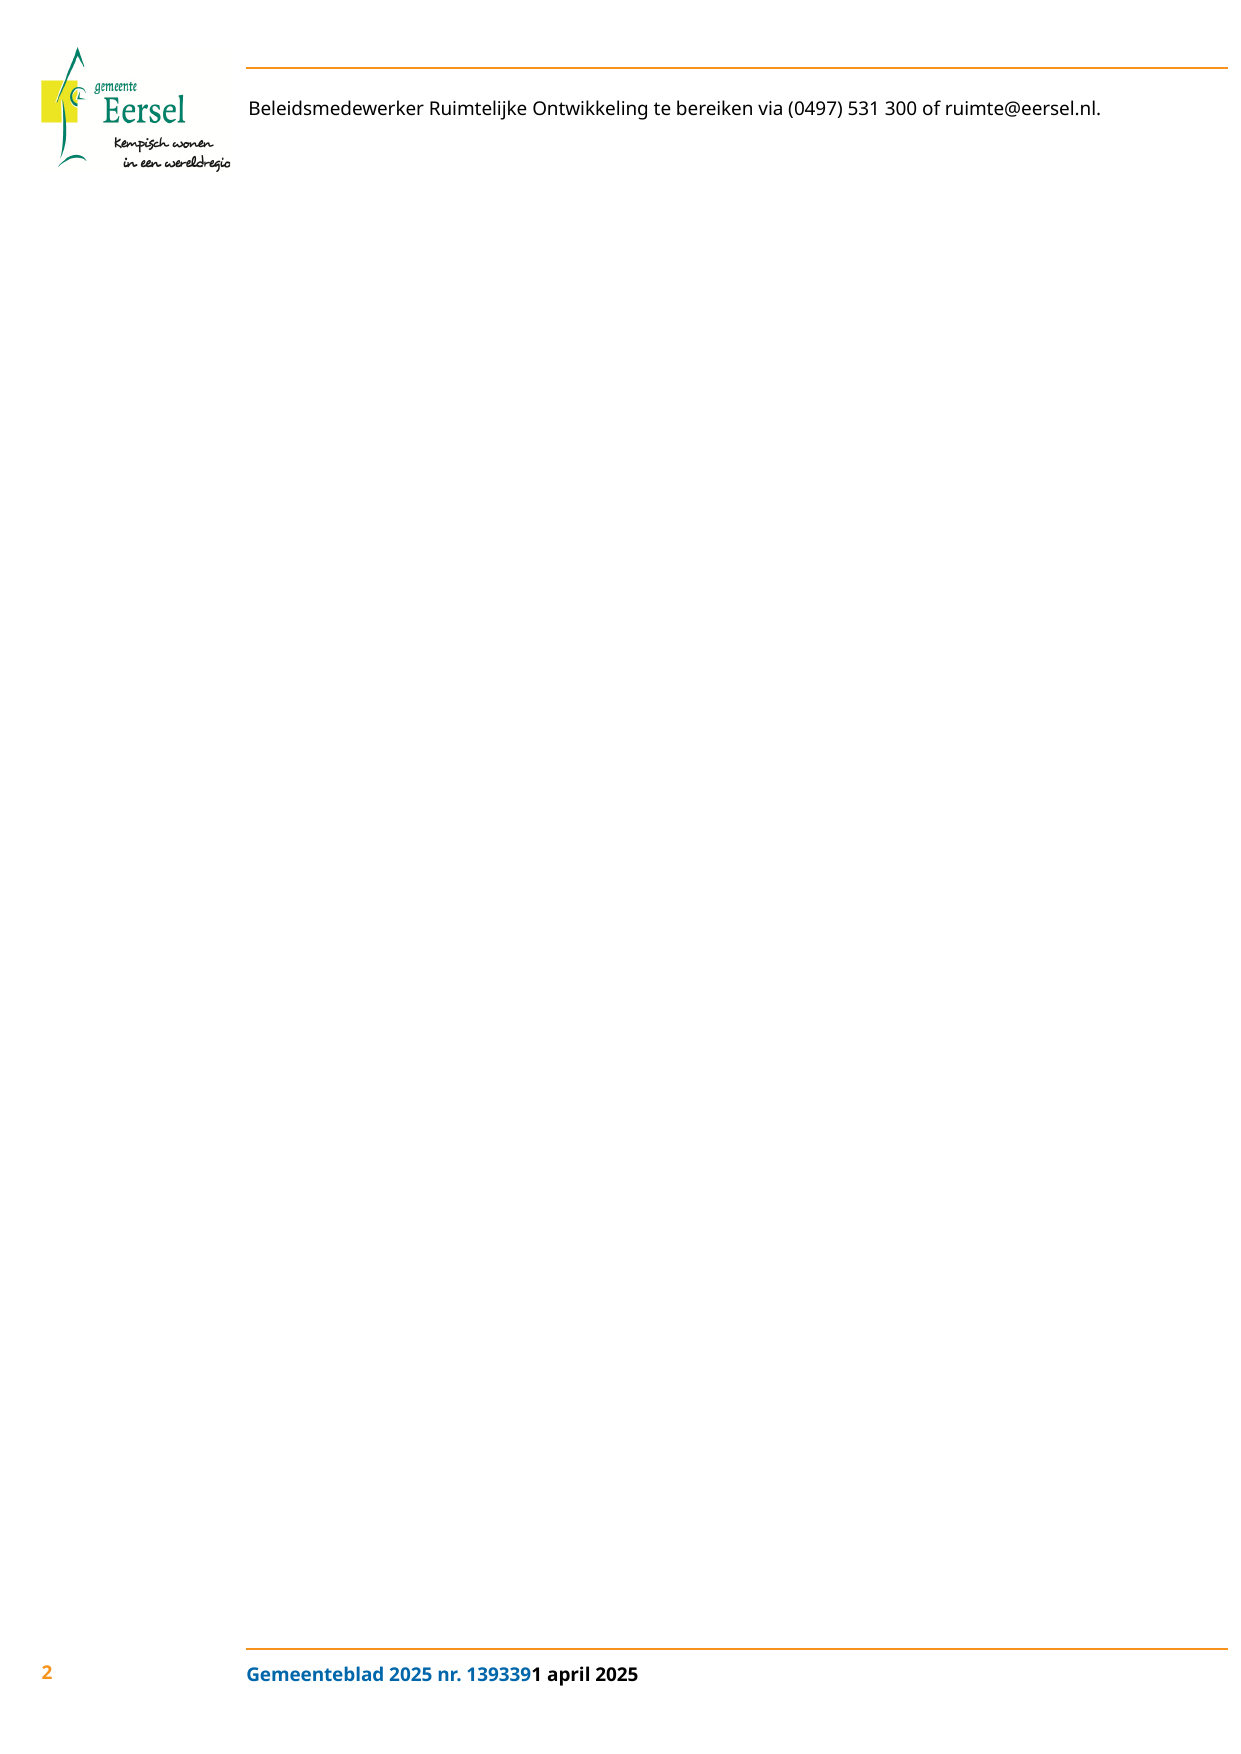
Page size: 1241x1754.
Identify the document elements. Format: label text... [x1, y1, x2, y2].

text Beleidsmedewerker Ruimtelijke Ontwikkeling te bereiken via (0497) 531 300 of ruimte@eersel.nl. [248, 95, 1152, 121]
picture [41, 47, 231, 172]
